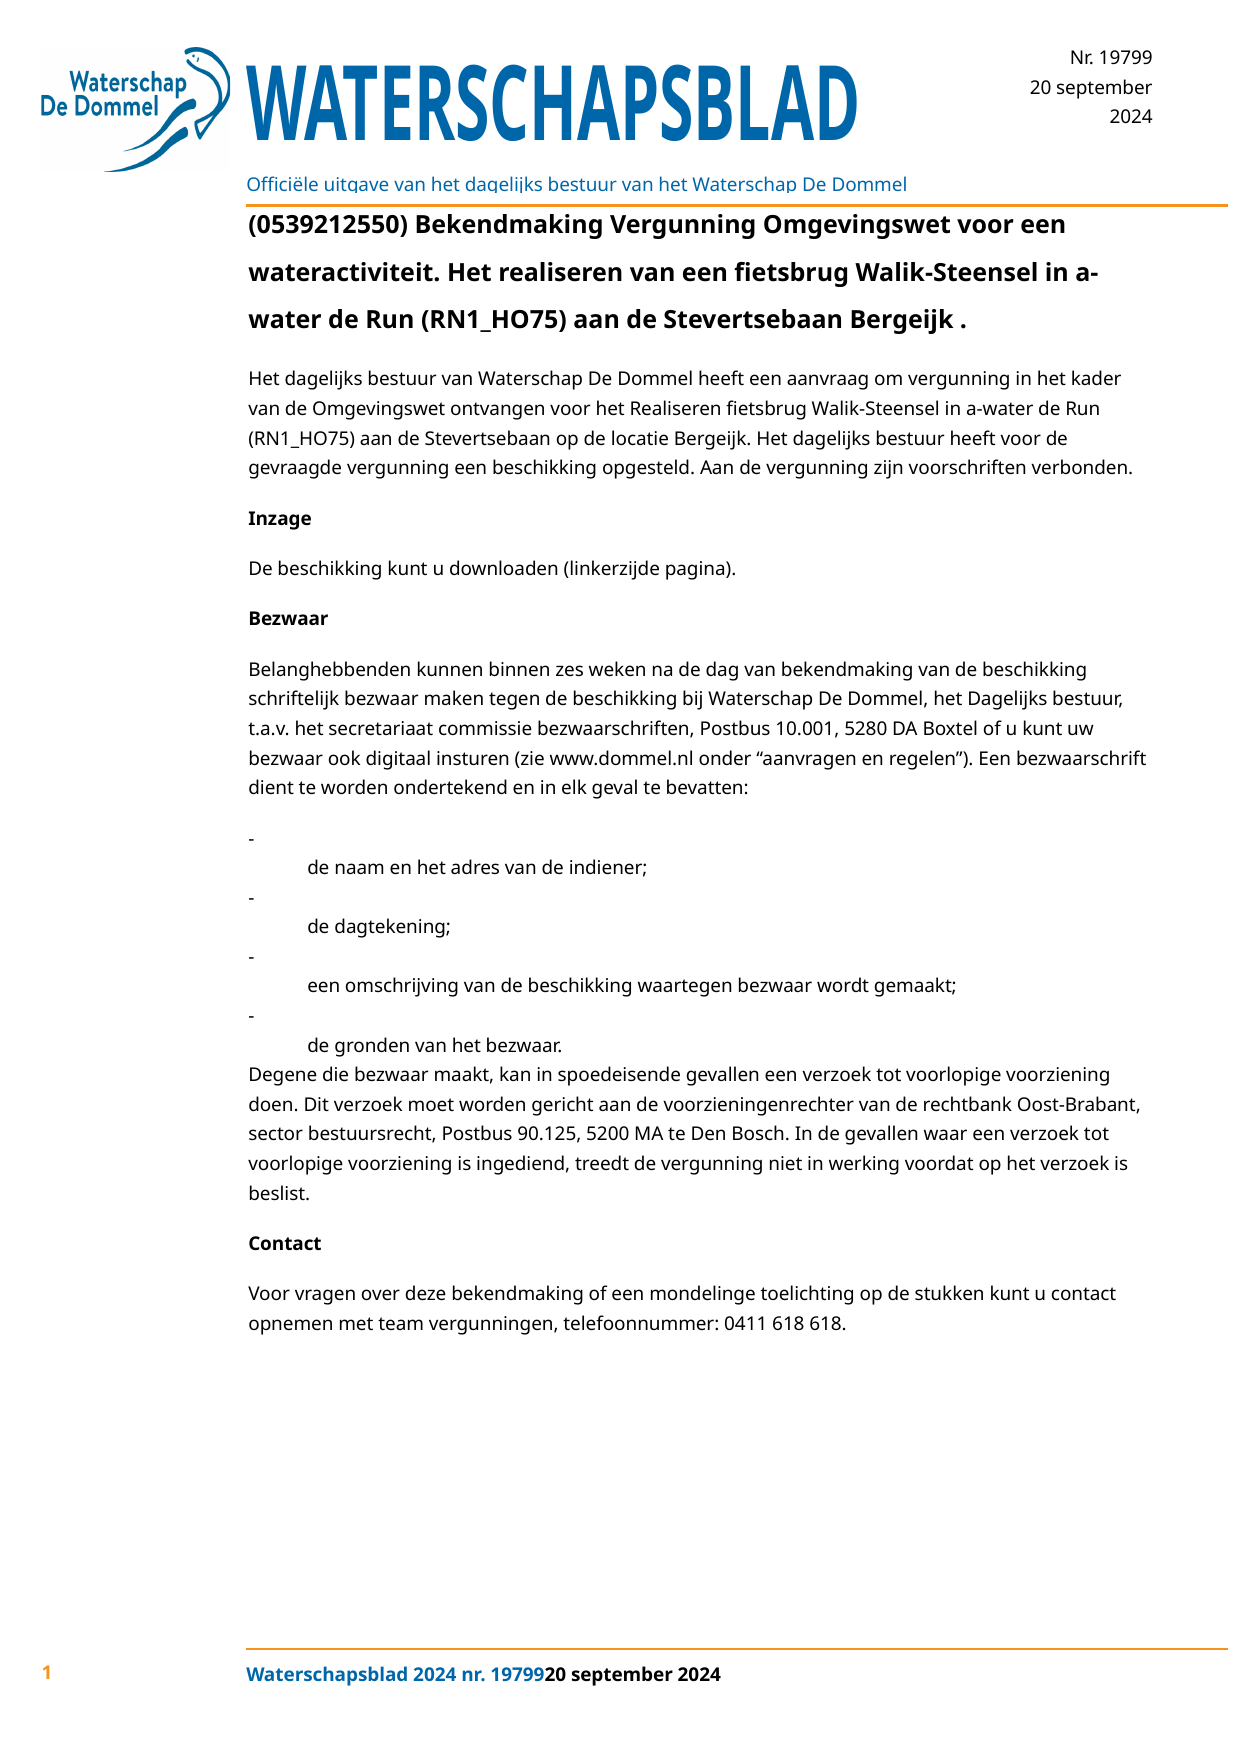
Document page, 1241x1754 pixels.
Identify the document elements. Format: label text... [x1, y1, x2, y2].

list de gronden van het bezwaar. [248, 1032, 1152, 1057]
text Degene die bezwaar maakt, kan in spoedeisende gevallen een verzoek tot voorlopige voorziening doen. Dit verzoek moet worden gericht aan de voorzieningenrechter van de rechtbank Oost-Brabant, sector bestuursrecht, Postbus 90.125, 5200 MA te Den Bosch. In de gevallen waar een verzoek tot voorlopige voorziening is ingediend, treedt de vergunning niet in werking voordat op het verzoek is beslist. [248, 1061, 1152, 1205]
picture [41, 47, 231, 172]
picture [198, 118, 210, 131]
text De beschikking kunt u downloaden (linkerzijde pagina). [248, 555, 1152, 581]
list de naam en het adres van de indiener; [248, 854, 1152, 880]
list de dagtekening; [248, 913, 1152, 939]
list een omschrijving van de beschikking waartegen bezwaar wordt gemaakt; [248, 973, 1152, 998]
text Belanghebbenden kunnen binnen zes weken na de dag van bekendmaking van de beschikking schriftelijk bezwaar maken tegen de beschikking bij Waterschap De Dommel, het Dagelijks bestuur, t.a.v. het secretariaat commissie bezwaarschriften, Postbus 10.001, 5280 DA Boxtel of u kunt uw bezwaar ook digitaal insturen (zie www.dommel.nl onder “aanvragen en regelen”). Een bezwaarschrift dient te worden ondertekend en in elk geval te bevatten: [248, 656, 1152, 800]
text Inzage [248, 505, 1152, 530]
text Contact [248, 1230, 1152, 1256]
text Voor vragen over deze bekendmaking of een mondelinge toelichting op de stukken kunt u contact opnemen met team vergunningen, telefoonnummer: 0411 618 618. [248, 1281, 1152, 1336]
picture [204, 47, 231, 76]
text Het dagelijks bestuur van Waterschap De Dommel heeft een aanvraag om vergunning in het kader van de Omgevingswet ontvangen voor het Realiseren fietsbrug Walik-Steensel in a-water de Run (RN1_HO75) aan de Stevertsebaan op de locatie Bergeijk. Het dagelijks bestuur heeft voor de gevraagde vergunning een beschikking opgesteld. Aan de vergunning zijn voorschriften verbonden. [248, 366, 1152, 480]
text (0539212550) Bekendmaking Vergunning Omgevingswet voor een wateractiviteit. Het realiseren van een fietsbrug Walik-Steensel in a-water de Run (RN1_HO75) aan de Stevertsebaan Bergeijk . [248, 207, 1152, 336]
picture [45, 99, 51, 111]
text Bezwaar [248, 606, 1152, 631]
